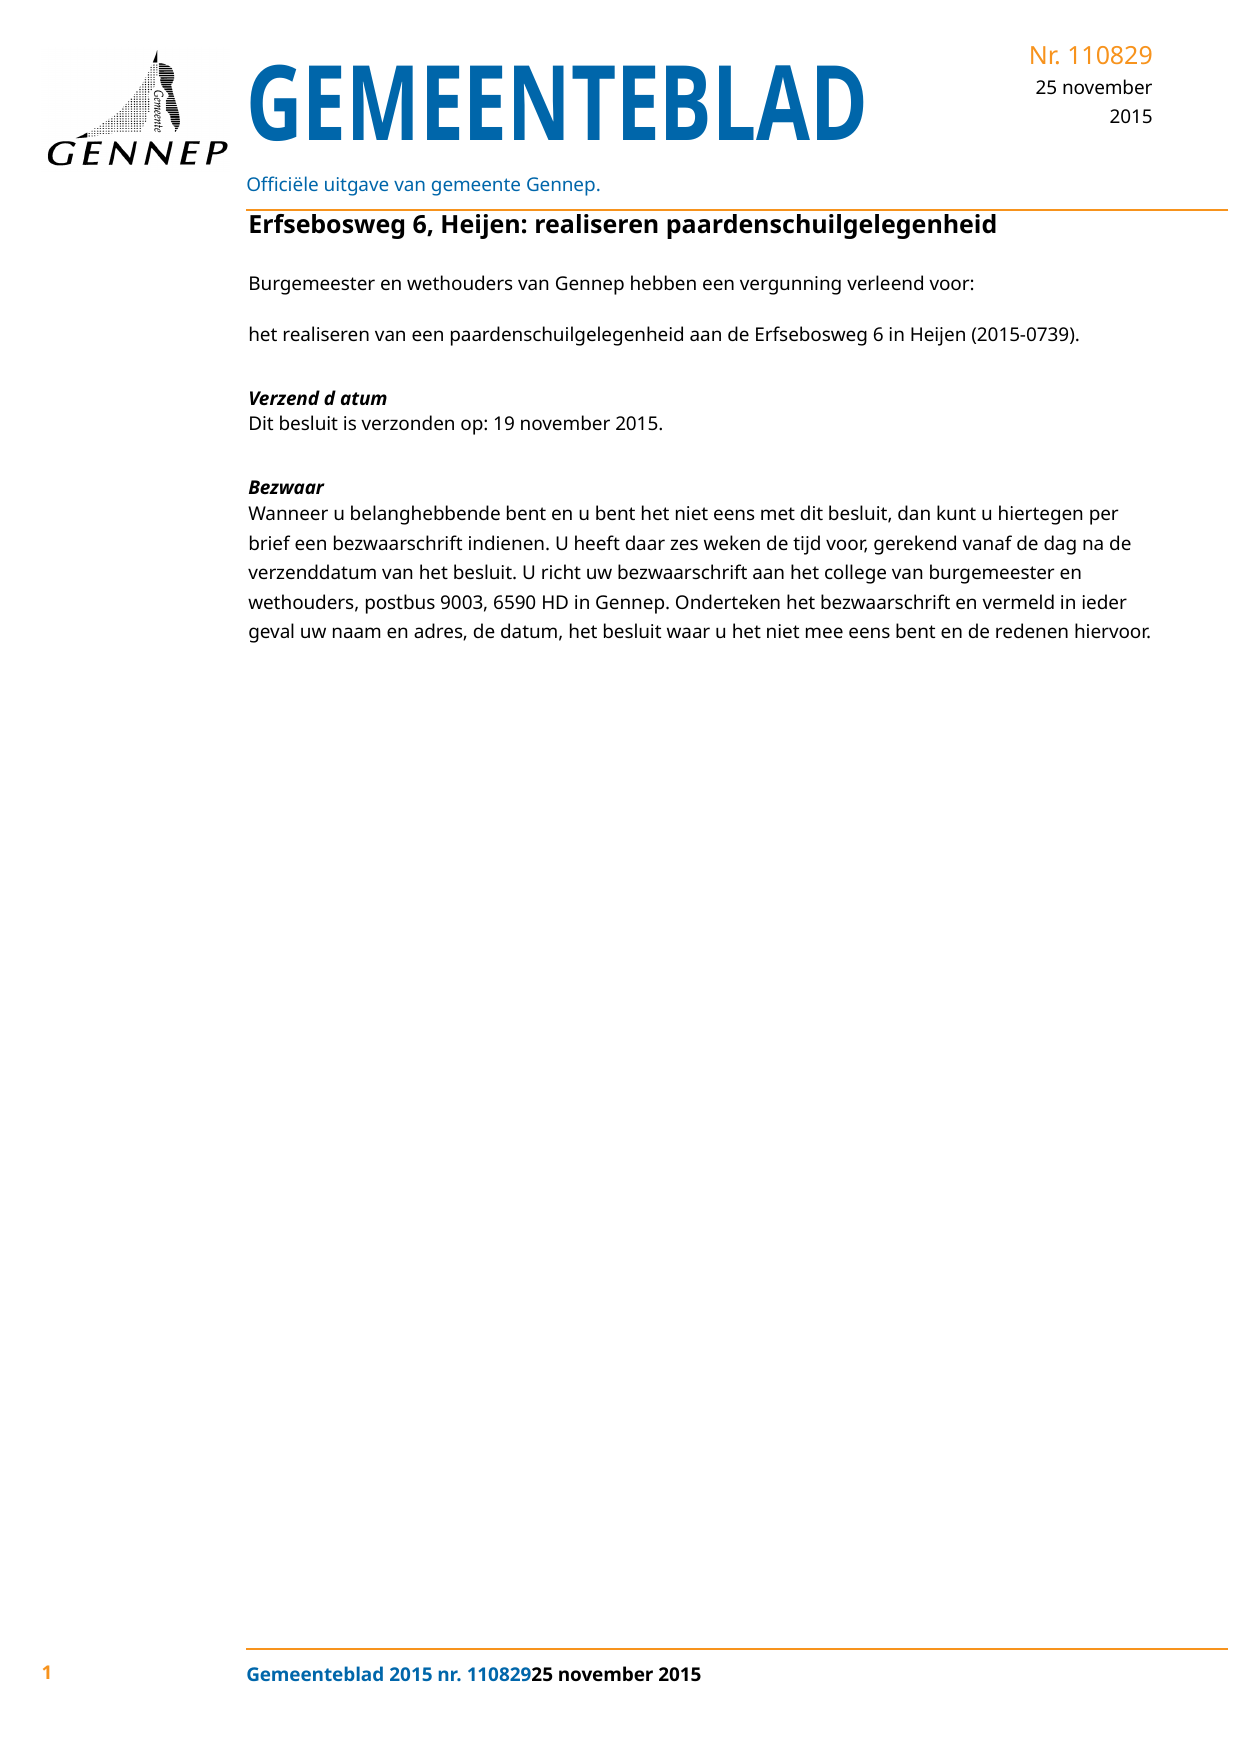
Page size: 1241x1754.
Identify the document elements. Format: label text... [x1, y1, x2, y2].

text Wanneer u belanghebbende bent en u bent het niet eens met dit besluit, dan kunt u hiertegen per brief een bezwaarschrift indienen. U heeft daar zes weken de tijd voor, gerekend vanaf de dag na de verzenddatum van het besluit. U richt uw bezwaarschrift aan het college van burgemeester en wethouders, postbus 9003, 6590 HD in Gennep. Onderteken het bezwaarschrift en vermeld in ieder geval uw naam en adres, de datum, het besluit waar u het niet mee eens bent en de redenen hiervoor. [248, 500, 1152, 644]
text Erfsebosweg 6, Heijen: realiseren paardenschuilgelegenheid [248, 211, 1152, 241]
text Dit besluit is verzonden op: 19 november 2015. [248, 410, 1152, 436]
picture [41, 47, 231, 172]
text Verzend d atum [248, 385, 1152, 410]
text Bezwaar [248, 474, 1152, 500]
text Burgemeester en wethouders van Gennep hebben een vergunning verleend voor: [248, 270, 1152, 296]
text het realiseren van een paardenschuilgelegenheid aan de Erfsebosweg 6 in Heijen (2015-0739). [248, 321, 1152, 346]
